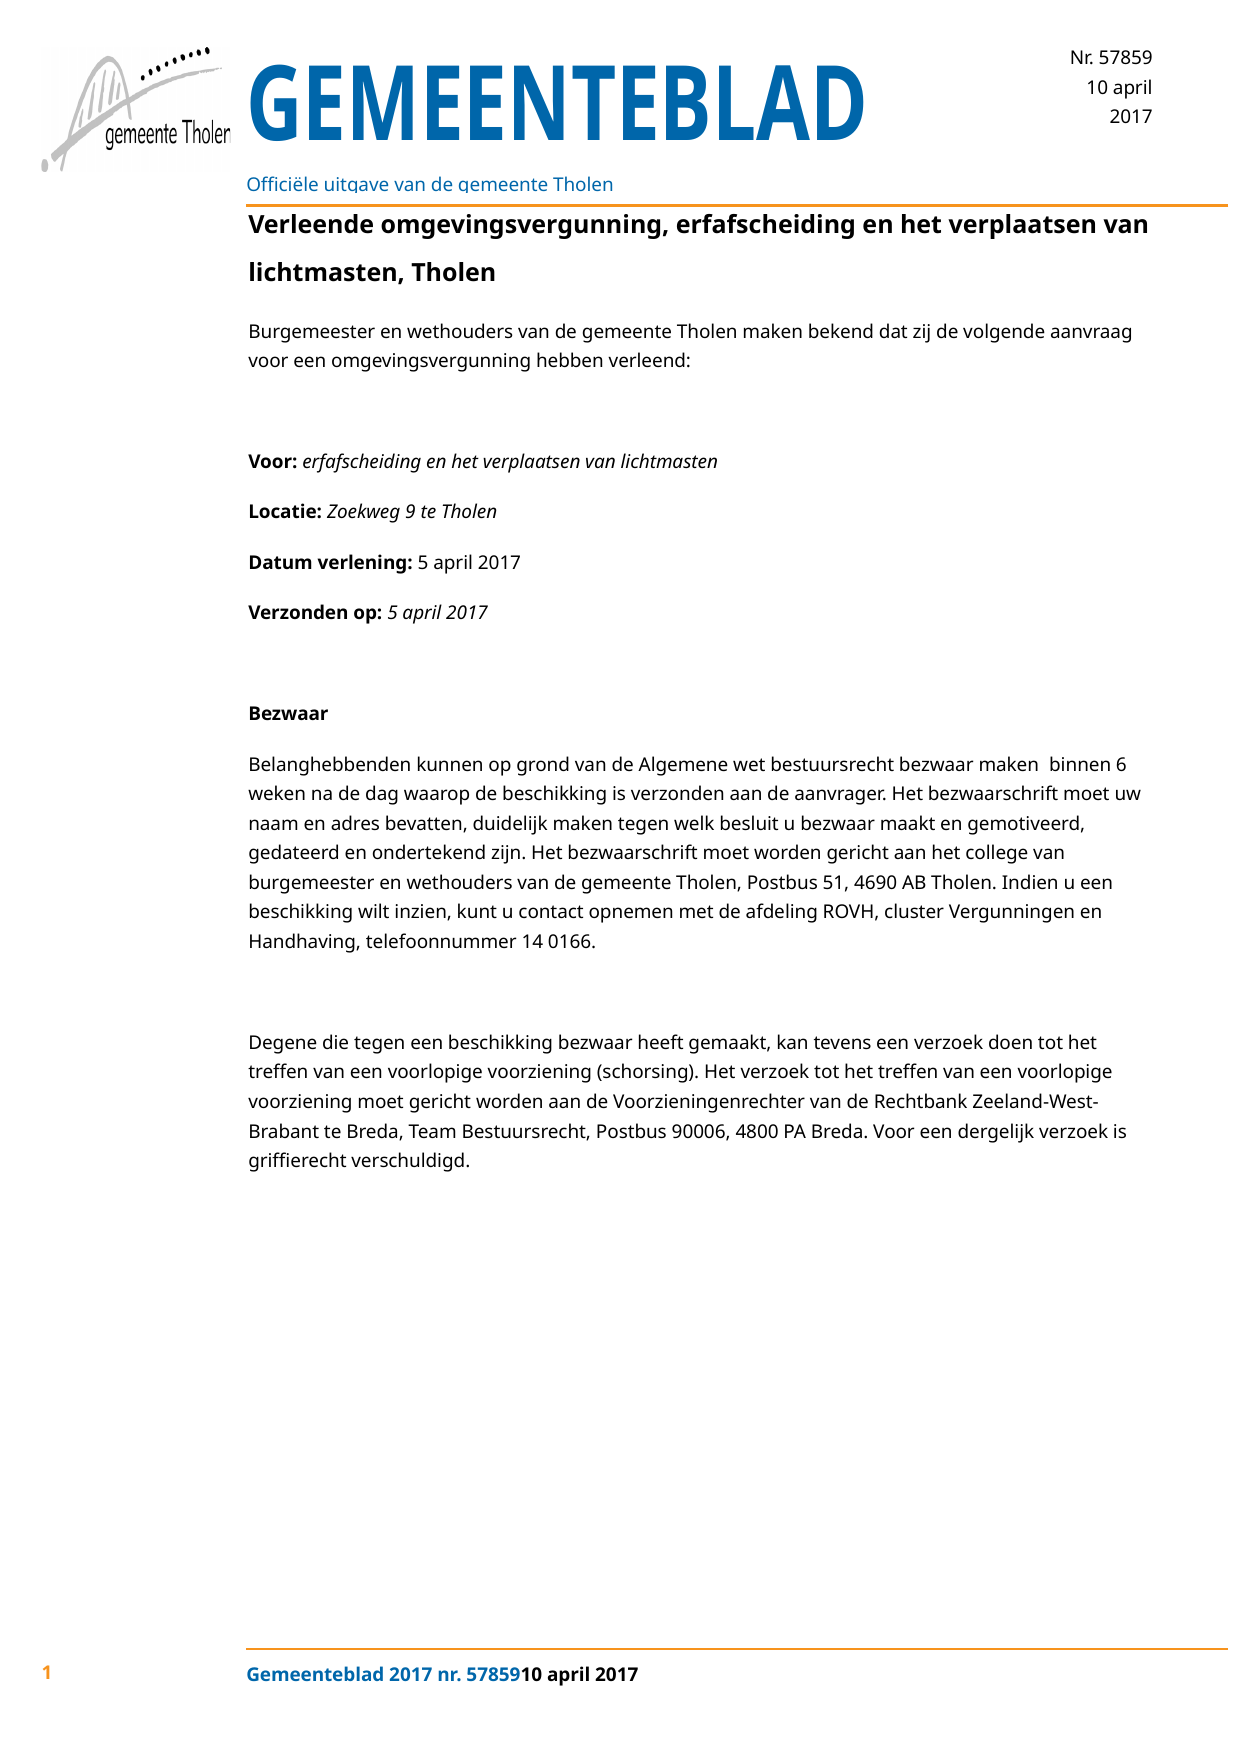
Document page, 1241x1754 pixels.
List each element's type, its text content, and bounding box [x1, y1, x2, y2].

text Bezwaar [248, 700, 1152, 726]
text Voor: erfafscheiding en het verplaatsen van lichtmasten [248, 448, 1152, 474]
text Burgemeester en wethouders van de gemeente Tholen maken bekend dat zij de volgende aanvraag voor een omgevingsvergunning hebben verleend: [248, 318, 1152, 373]
text Datum verlening: 5 april 2017 [248, 549, 1152, 575]
text Belanghebbenden kunnen op grond van de Algemene wet bestuursrecht bezwaar maken binnen 6 weken na de dag waarop de beschikking is verzonden aan de aanvrager. Het bezwaarschrift moet uw naam en adres bevatten, duidelijk maken tegen welk besluit u bezwaar maakt en gemotiveerd, gedateerd en ondertekend zijn. Het bezwaarschrift moet worden gericht aan het college van burgemeester en wethouders van de gemeente Tholen, Postbus 51, 4690 AB Tholen. Indien u een beschikking wilt inzien, kunt u contact opnemen met de afdeling ROVH, cluster Vergunningen en Handhaving, telefoonnummer 14 0166. [248, 751, 1152, 954]
text Degene die tegen een beschikking bezwaar heeft gemaakt, kan tevens een verzoek doen tot het treffen van een voorlopige voorziening (schorsing). Het verzoek tot het treffen van een voorlopige voorziening moet gericht worden aan de Voorzieningenrechter van de Rechtbank Zeeland-West-Brabant te Breda, Team Bestuursrecht, Postbus 90006, 4800 PA Breda. Voor een dergelijk verzoek is griffierecht verschuldigd. [248, 1029, 1152, 1173]
picture [41, 47, 231, 172]
text Verleende omgevingsvergunning, erfafscheiding en het verplaatsen van lichtmasten, Tholen [248, 207, 1152, 288]
text Locatie: Zoekweg 9 te Tholen [248, 499, 1152, 524]
text Verzonden op: 5 april 2017 [248, 599, 1152, 625]
